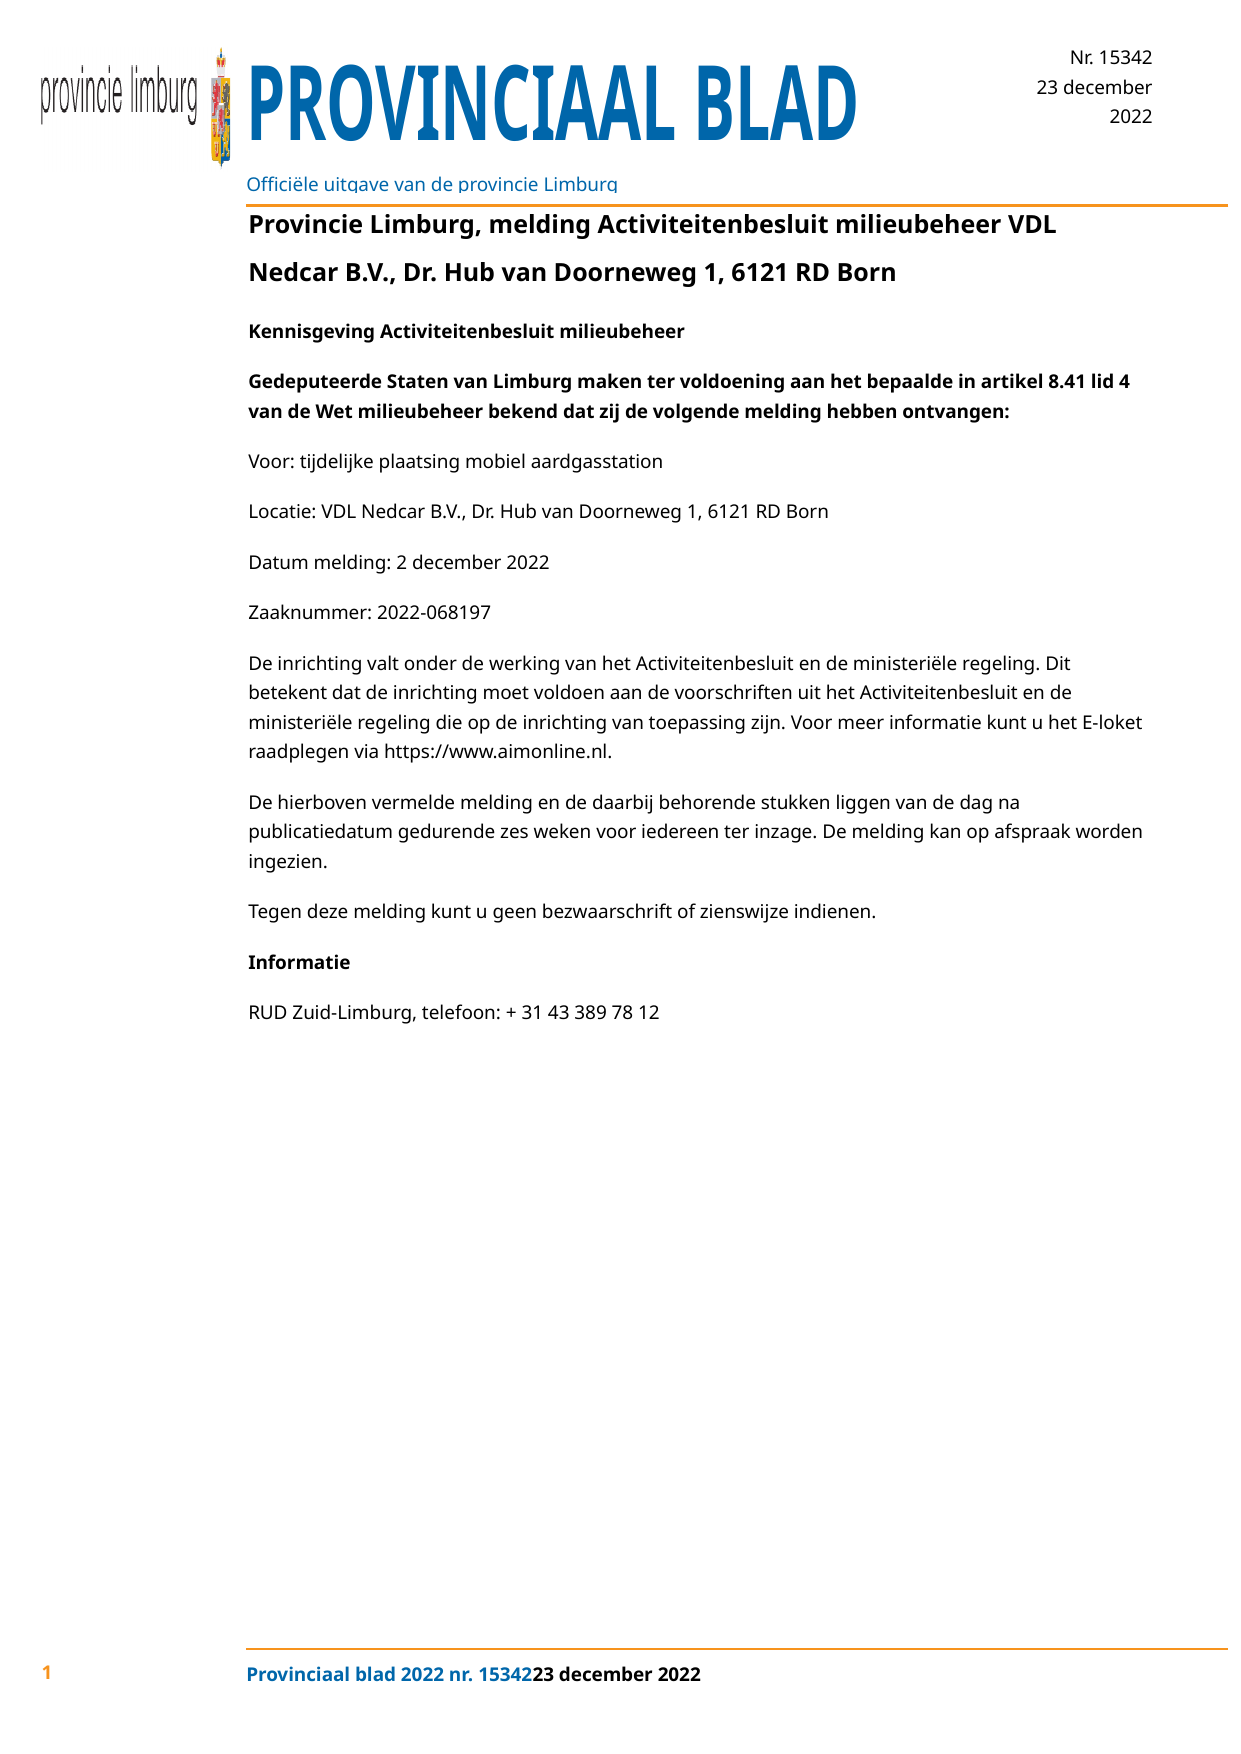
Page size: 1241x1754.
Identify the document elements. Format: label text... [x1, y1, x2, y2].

text Voor: tijdelijke plaatsing mobiel aardgasstation [248, 448, 1152, 474]
text Datum melding: 2 december 2022 [248, 549, 1152, 575]
text Informatie [248, 949, 1152, 975]
text Locatie: VDL Nedcar B.V., Dr. Hub van Doorneweg 1, 6121 RD Born [248, 499, 1152, 524]
text RUD Zuid-Limburg, telefoon: + 31 43 389 78 12 [248, 999, 1152, 1025]
text Zaaknummer: 2022-068197 [248, 599, 1152, 625]
picture [41, 47, 231, 172]
text Provincie Limburg, melding Activiteitenbesluit milieubeheer VDL Nedcar B.V., Dr. Hub van Doorneweg 1, 6121 RD Born [248, 207, 1152, 288]
text De inrichting valt onder de werking van het Activiteitenbesluit en de ministeriële regeling. Dit betekent dat de inrichting moet voldoen aan de voorschriften uit het Activiteitenbesluit en de ministeriële regeling die op de inrichting van toepassing zijn. Voor meer informatie kunt u het E-loket raadplegen via https://www.aimonline.nl. [248, 650, 1152, 764]
text Kennisgeving Activiteitenbesluit milieubeheer [248, 318, 1152, 344]
text Gedeputeerde Staten van Limburg maken ter voldoening aan het bepaalde in artikel 8.41 lid 4 van de Wet milieubeheer bekend dat zij de volgende melding hebben ontvangen: [248, 368, 1152, 424]
text De hierboven vermelde melding en de daarbij behorende stukken liggen van de dag na publicatiedatum gedurende zes weken voor iedereen ter inzage. De melding kan op afspraak worden ingezien. [248, 789, 1152, 874]
text Tegen deze melding kunt u geen bezwaarschrift of zienswijze indienen. [248, 899, 1152, 924]
